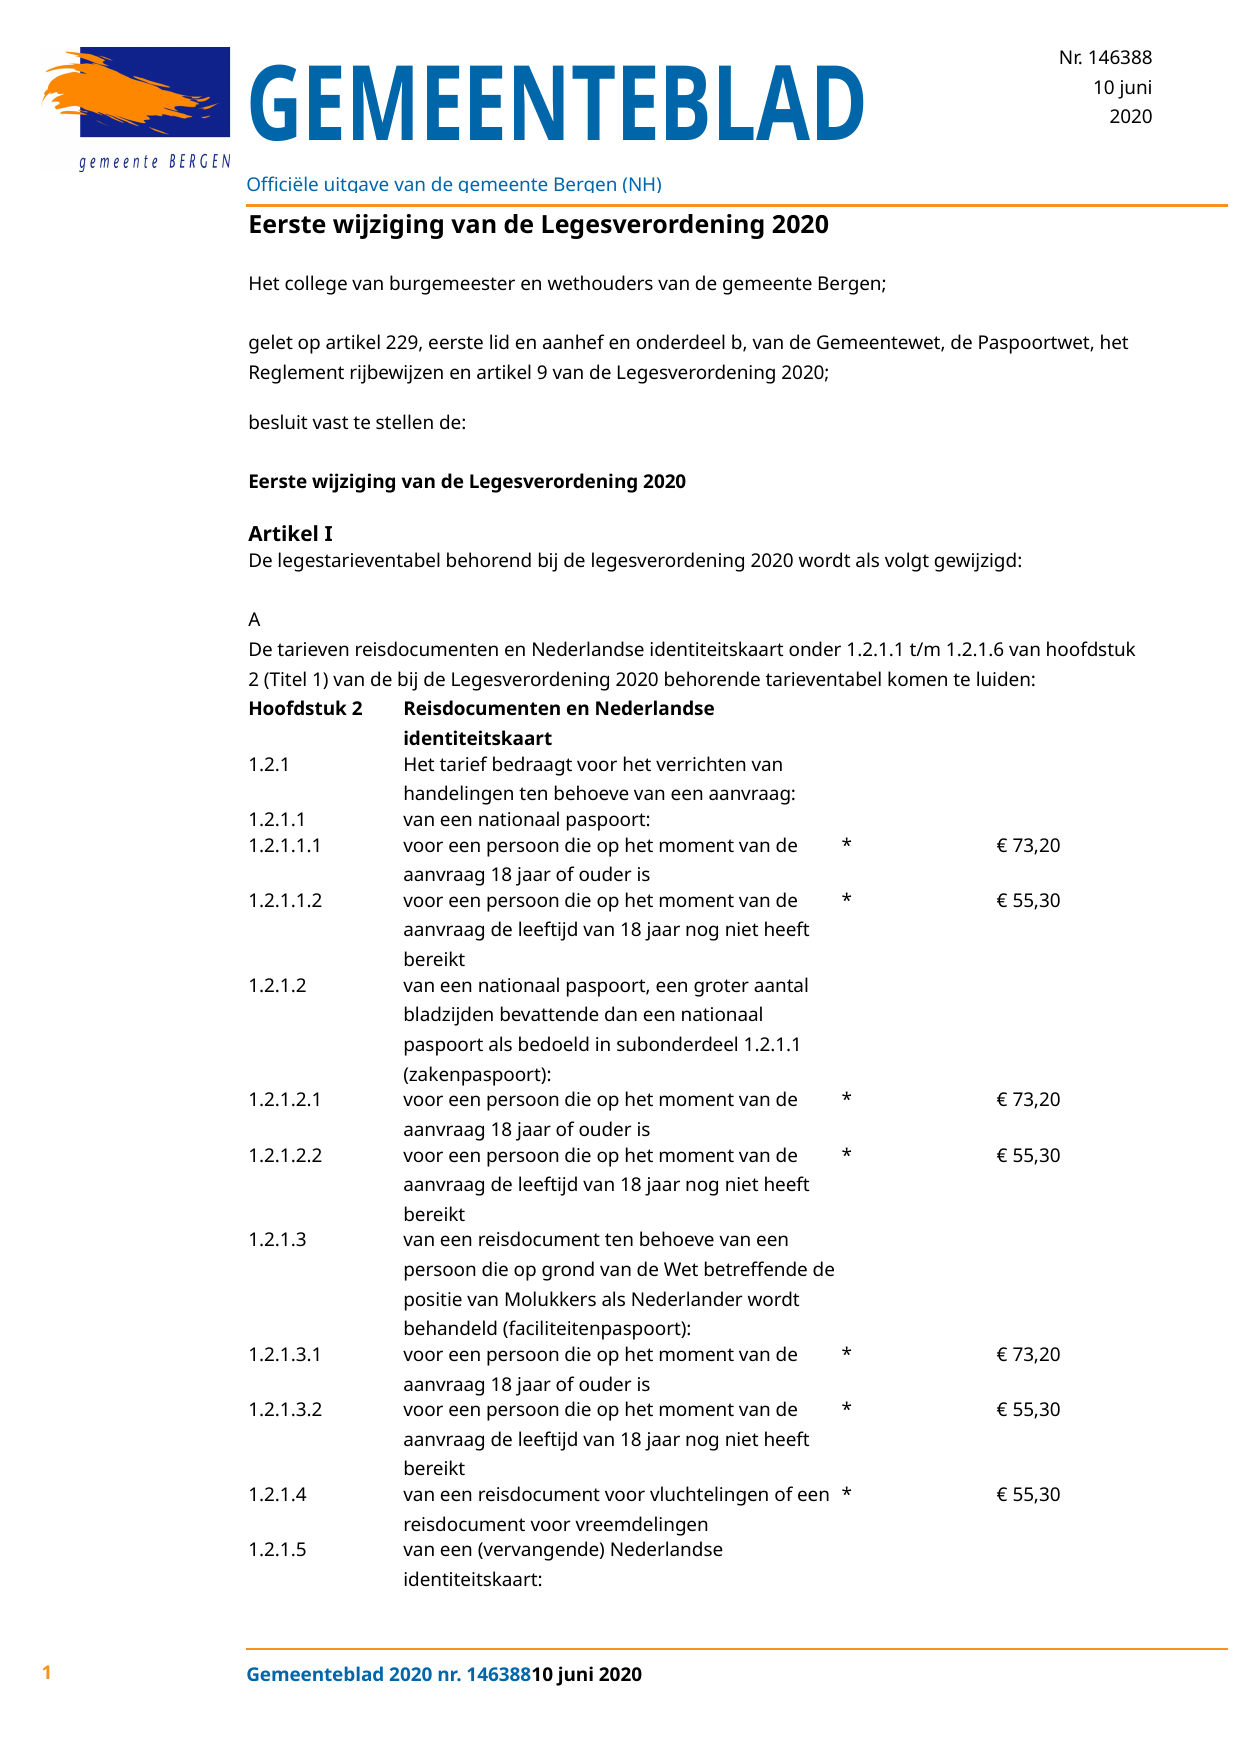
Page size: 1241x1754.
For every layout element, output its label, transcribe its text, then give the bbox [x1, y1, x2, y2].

table_cell € 73,20 [996, 1086, 1152, 1142]
table_cell van een reisdocument ten behoeve van een persoon die op grond van de Wet betreffende de positie van Molukkers als Nederlander wordt behandeld (faciliteitenpaspoort): [403, 1227, 841, 1341]
table_cell 1.2.1.3.1 [248, 1341, 403, 1396]
table_cell 1.2.1.5 [248, 1537, 403, 1592]
table_header [841, 695, 996, 751]
table_cell * [841, 1086, 996, 1142]
text De tarieven reisdocumenten en Nederlandse identiteitskaart onder 1.2.1.1 t/m 1.2.1.6 van hoofdstuk 2 (Titel 1) van de bij de Legesverordening 2020 behorende tarieventabel komen te luiden: [248, 636, 1152, 691]
table_cell 1.2.1.1.1 [248, 832, 403, 887]
table_cell voor een persoon die op het moment van de aanvraag 18 jaar of ouder is [403, 1341, 841, 1396]
table_cell 1.2.1.1 [248, 806, 403, 832]
table_cell [841, 806, 996, 832]
table_cell € 73,20 [996, 832, 1152, 887]
table_cell 1.2.1.3 [248, 1227, 403, 1341]
table_cell 1.2.1.1.2 [248, 887, 403, 972]
table_cell * [841, 887, 996, 972]
table_cell voor een persoon die op het moment van de aanvraag 18 jaar of ouder is [403, 1086, 841, 1142]
text Artikel I [248, 519, 1152, 547]
text gelet op artikel 229, eerste lid en aanhef en onderdeel b, van de Gemeentewet, de Paspoortwet, het Reglement rijbewijzen en artikel 9 van de Legesverordening 2020; [248, 329, 1152, 385]
table_header Hoofdstuk 2 [248, 695, 403, 751]
table_cell [996, 1227, 1152, 1341]
table_cell 1.2.1.4 [248, 1481, 403, 1537]
table_header [996, 695, 1152, 751]
table_cell [996, 972, 1152, 1086]
table_cell [841, 751, 996, 806]
text besluit vast te stellen de: [248, 409, 1152, 435]
table_cell [996, 806, 1152, 832]
text Het college van burgemeester en wethouders van de gemeente Bergen; [248, 270, 1152, 296]
table_cell van een (vervangende) Nederlandse identiteitskaart: [403, 1537, 841, 1592]
table_cell voor een persoon die op het moment van de aanvraag de leeftijd van 18 jaar nog niet heeft bereikt [403, 1396, 841, 1481]
table_cell 1.2.1.2.2 [248, 1142, 403, 1227]
table_cell 1.2.1.3.2 [248, 1396, 403, 1481]
table_cell [996, 751, 1152, 806]
table_cell € 55,30 [996, 1396, 1152, 1481]
text De legestarieventabel behorend bij de legesverordening 2020 wordt als volgt gewijzigd: [248, 547, 1152, 573]
table_cell * [841, 1481, 996, 1537]
table_cell 1.2.1 [248, 751, 403, 806]
table_cell voor een persoon die op het moment van de aanvraag de leeftijd van 18 jaar nog niet heeft bereikt [403, 1142, 841, 1227]
table_cell [996, 1537, 1152, 1592]
table_cell * [841, 1341, 996, 1396]
table_cell van een nationaal paspoort: [403, 806, 841, 832]
table_cell * [841, 832, 996, 887]
table_cell van een nationaal paspoort, een groter aantal bladzijden bevattende dan een nationaal paspoort als bedoeld in subonderdeel 1.2.1.1 (zakenpaspoort): [403, 972, 841, 1086]
table_header Reisdocumenten en Nederlandse identiteitskaart [403, 695, 841, 751]
table_cell € 55,30 [996, 887, 1152, 972]
table_cell Het tarief bedraagt voor het verrichten van handelingen ten behoeve van een aanvraag: [403, 751, 841, 806]
table_cell 1.2.1.2 [248, 972, 403, 1086]
text Eerste wijziging van de Legesverordening 2020 [248, 468, 1152, 494]
table_cell 1.2.1.2.1 [248, 1086, 403, 1142]
text A [248, 607, 1152, 632]
table_cell € 55,30 [996, 1142, 1152, 1227]
table_cell * [841, 1142, 996, 1227]
table_cell [841, 972, 996, 1086]
table_cell [841, 1227, 996, 1341]
table_cell voor een persoon die op het moment van de aanvraag de leeftijd van 18 jaar nog niet heeft bereikt [403, 887, 841, 972]
table_cell * [841, 1396, 996, 1481]
text Eerste wijziging van de Legesverordening 2020 [248, 207, 1152, 241]
table_cell voor een persoon die op het moment van de aanvraag 18 jaar of ouder is [403, 832, 841, 887]
table_cell € 73,20 [996, 1341, 1152, 1396]
table_cell van een reisdocument voor vluchtelingen of een reisdocument voor vreemdelingen [403, 1481, 841, 1537]
table_cell € 55,30 [996, 1481, 1152, 1537]
picture [41, 47, 231, 172]
table_cell [841, 1537, 996, 1592]
